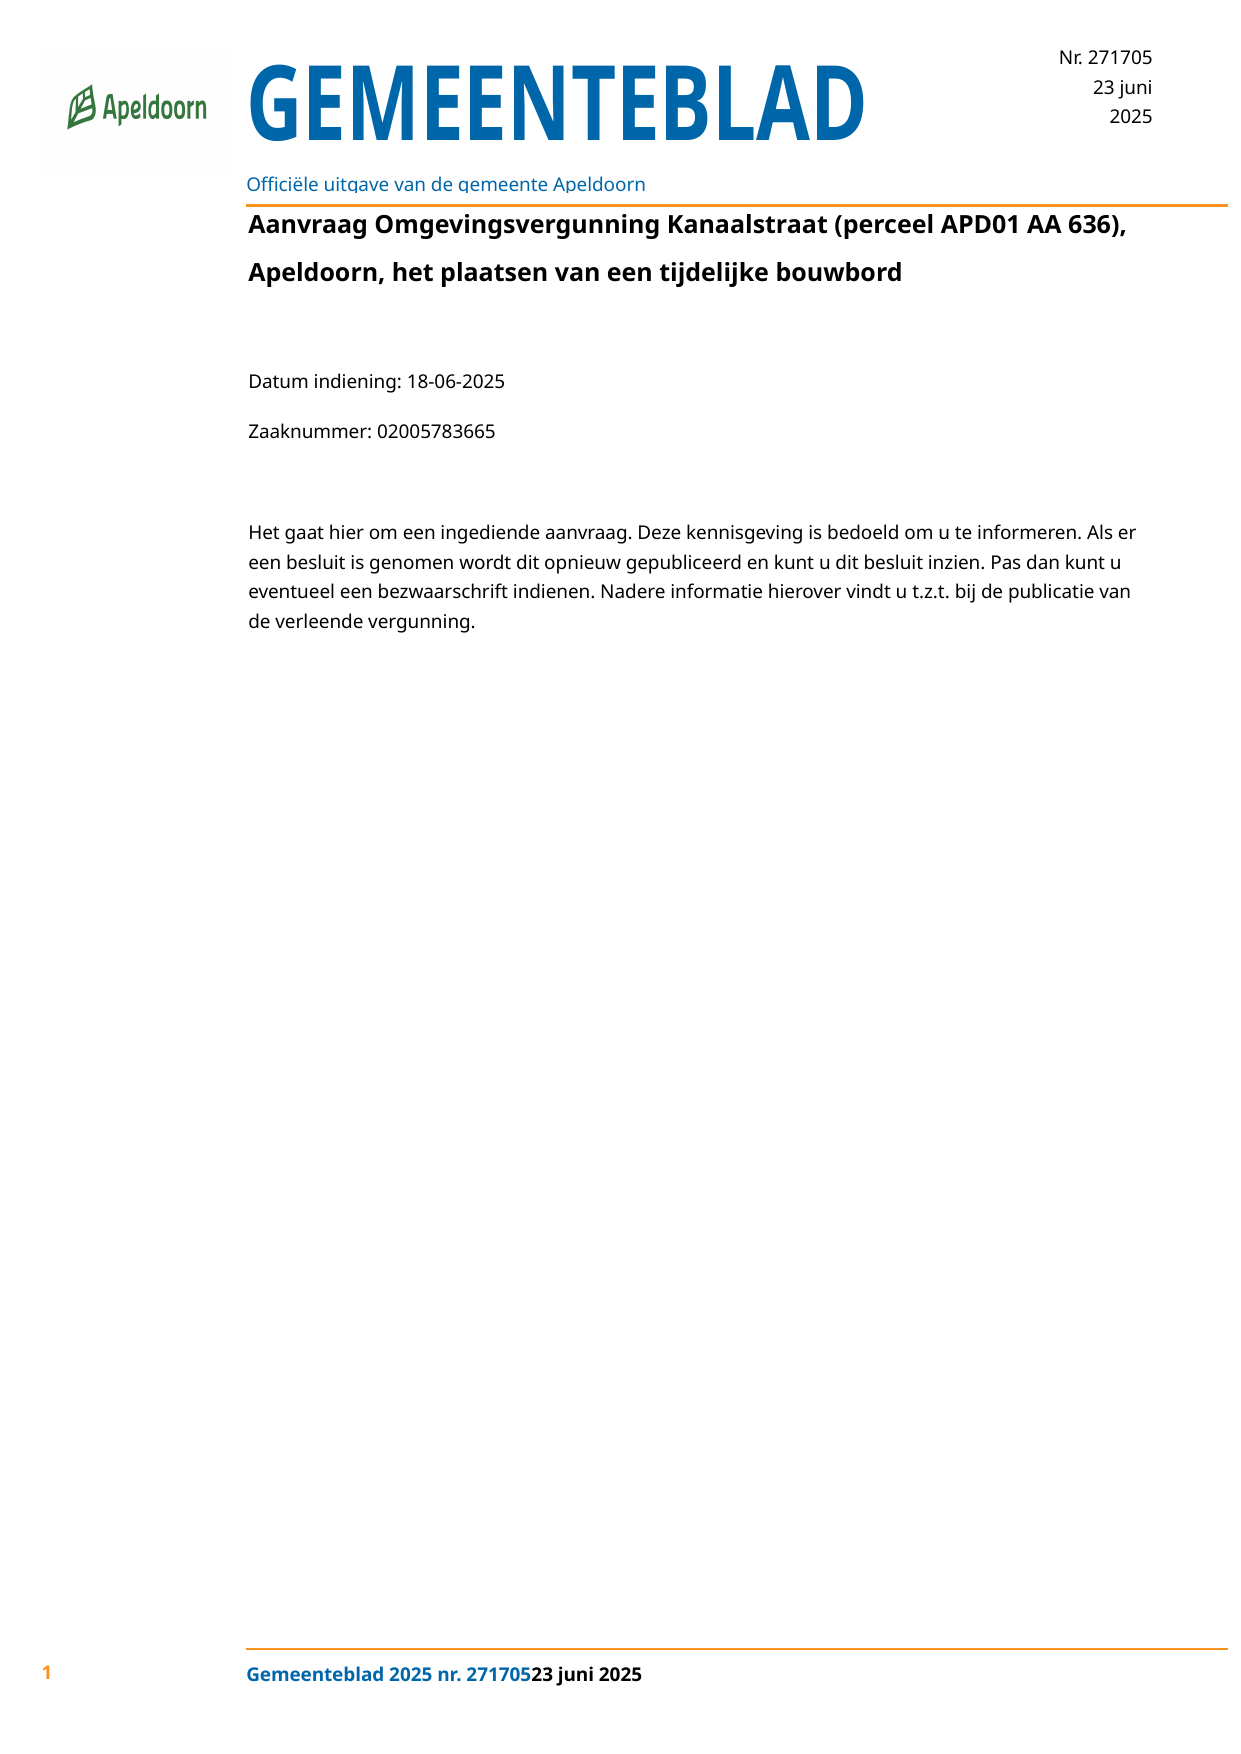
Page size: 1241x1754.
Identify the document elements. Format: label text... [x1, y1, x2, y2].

text Aanvraag Omgevingsvergunning Kanaalstraat (perceel APD01 AA 636), Apeldoorn, het plaatsen van een tijdelijke bouwbord [248, 207, 1152, 288]
text Het gaat hier om een ingediende aanvraag. Deze kennisgeving is bedoeld om u te informeren. Als er een besluit is genomen wordt dit opnieuw gepubliceerd en kunt u dit besluit inzien. Pas dan kunt u eventueel een bezwaarschrift indienen. Nadere informatie hierover vindt u t.z.t. bij de publicatie van de verleende vergunning. [248, 519, 1152, 634]
picture [41, 47, 231, 172]
text Zaaknummer: 02005783665 [248, 419, 1152, 444]
text Datum indiening: 18-06-2025 [248, 368, 1152, 394]
